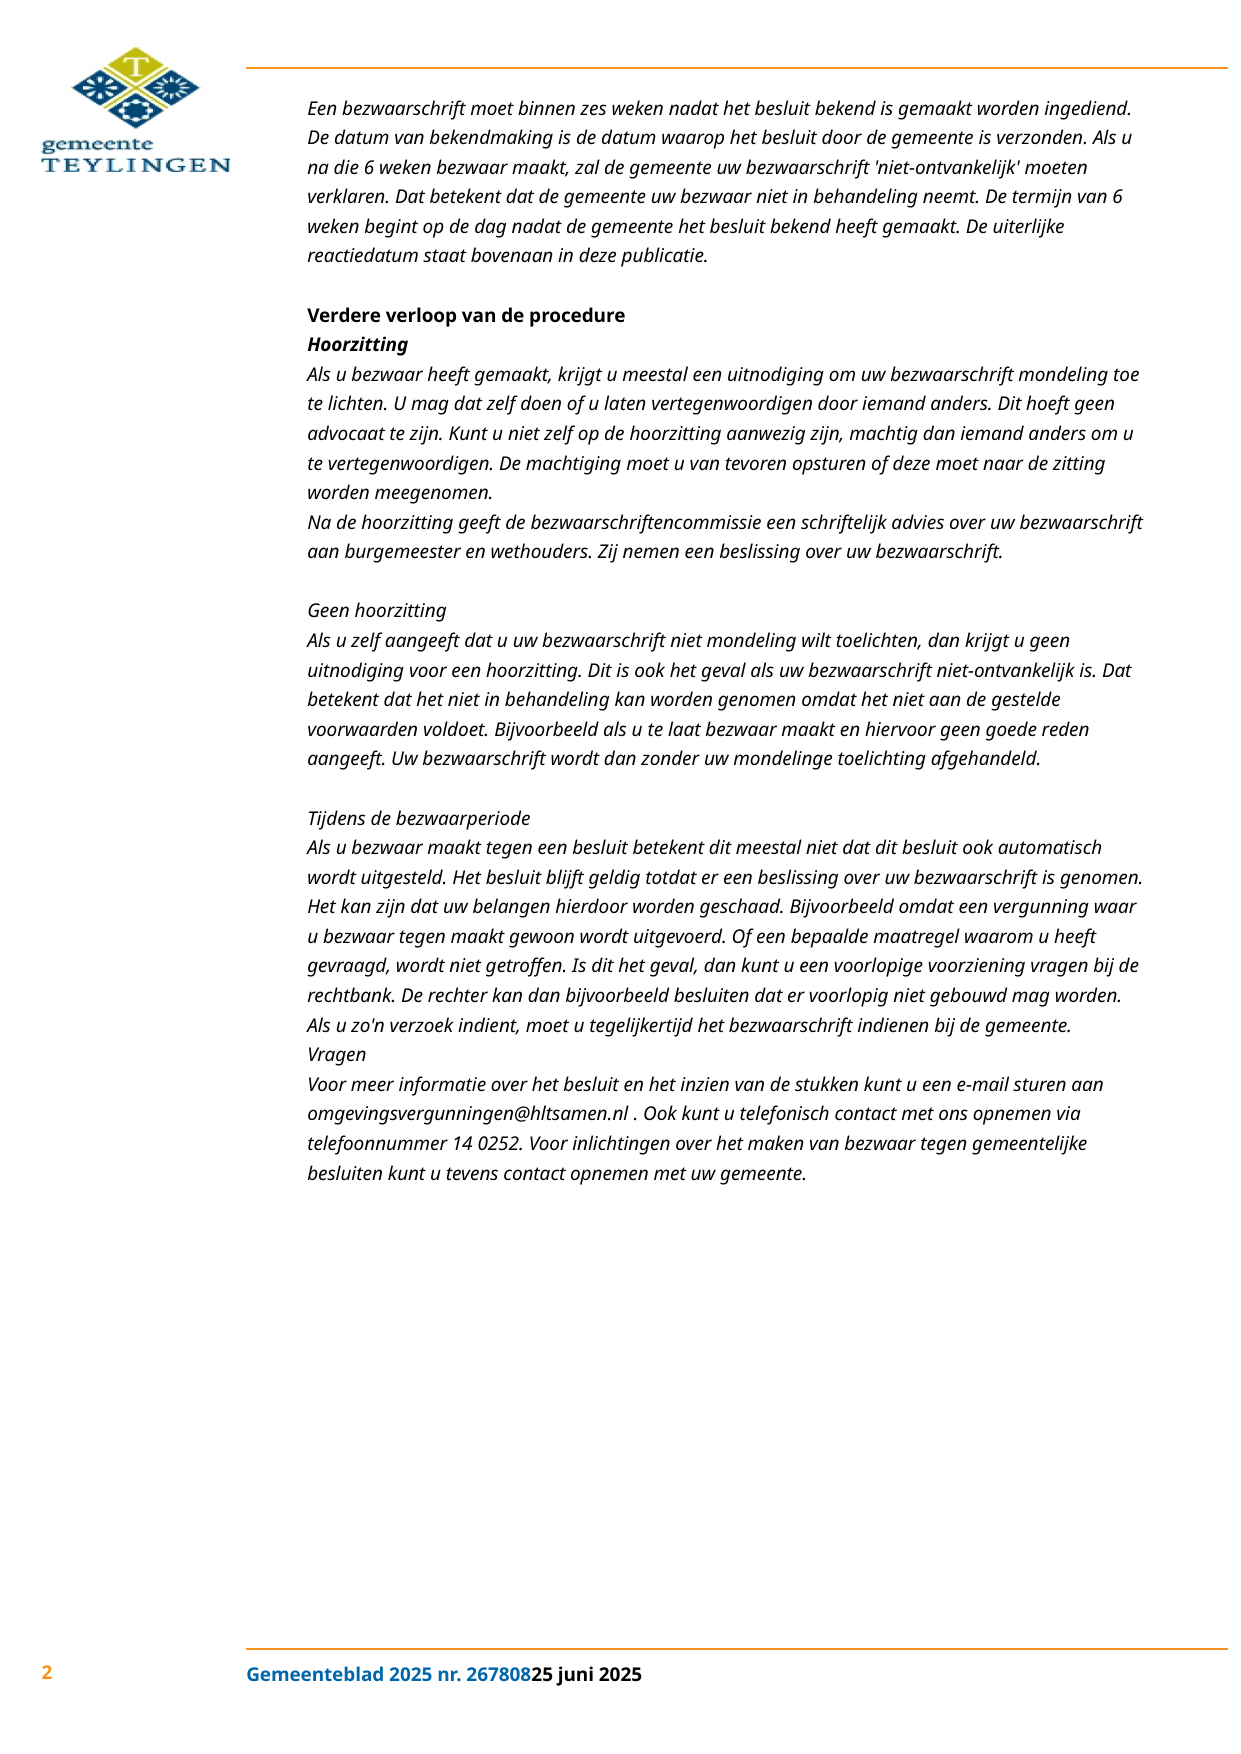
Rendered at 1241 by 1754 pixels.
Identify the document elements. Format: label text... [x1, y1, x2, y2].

list Hoorzitting [248, 331, 1152, 357]
list Als u zelf aangeeft dat u uw bezwaarschrift niet mondeling wilt toelichten, dan krijgt u geen uitnodiging voor een hoorzitting. Dit is ook het geval als uw bezwaarschrift niet-ontvankelijk is. Dat betekent dat het niet in behandeling kan worden genomen omdat het niet aan de gestelde voorwaarden voldoet. Bijvoorbeeld als u te laat bezwaar maakt en hiervoor geen goede reden aangeeft. Uw bezwaarschrift wordt dan zonder uw mondelinge toelichting afgehandeld. [248, 627, 1152, 771]
list Een bezwaarschrift moet binnen zes weken nadat het besluit bekend is gemaakt worden ingediend. De datum van bekendmaking is de datum waarop het besluit door de gemeente is verzonden. Als u na die 6 weken bezwaar maakt, zal de gemeente uw bezwaarschrift 'niet-ontvankelijk' moeten verklaren. Dat betekent dat de gemeente uw bezwaar niet in behandeling neemt. De termijn van 6 weken begint op de dag nadat de gemeente het besluit bekend heeft gemaakt. De uiterlijke reactiedatum staat bovenaan in deze publicatie. [248, 95, 1152, 268]
list Vragen [248, 1041, 1152, 1067]
list Als u bezwaar heeft gemaakt, krijgt u meestal een uitnodiging om uw bezwaarschrift mondeling toe te lichten. U mag dat zelf doen of u laten vertegenwoordigen door iemand anders. Dit hoeft geen advocaat te zijn. Kunt u niet zelf op de hoorzitting aanwezig zijn, machtig dan iemand anders om u te vertegenwoordigen. De machtiging moet u van tevoren opsturen of deze moet naar de zitting worden meegenomen. [248, 361, 1152, 505]
list Geen hoorzitting [248, 598, 1152, 623]
list Als u bezwaar maakt tegen een besluit betekent dit meestal niet dat dit besluit ook automatisch wordt uitgesteld. Het besluit blijft geldig totdat er een beslissing over uw bezwaarschrift is genomen. Het kan zijn dat uw belangen hierdoor worden geschaad. Bijvoorbeeld omdat een vergunning waar u bezwaar tegen maakt gewoon wordt uitgevoerd. Of een bepaalde maatregel waarom u heeft gevraagd, wordt niet getroffen. Is dit het geval, dan kunt u een voorlopige voorziening vragen bij de rechtbank. De rechter kan dan bijvoorbeeld besluiten dat er voorlopig niet gebouwd mag worden. Als u zo'n verzoek indient, moet u tegelijkertijd het bezwaarschrift indienen bij de gemeente. [248, 834, 1152, 1038]
list Verdere verloop van de procedure [248, 302, 1152, 328]
picture [41, 47, 231, 172]
list Tijdens de bezwaarperiode [248, 805, 1152, 831]
list Voor meer informatie over het besluit en het inzien van de stukken kunt u een e-mail sturen aan omgevingsvergunningen@hltsamen.nl . Ook kunt u telefonisch contact met ons opnemen via telefoonnummer 14 0252. Voor inlichtingen over het maken van bezwaar tegen gemeentelijke besluiten kunt u tevens contact opnemen met uw gemeente. [248, 1071, 1152, 1186]
list Na de hoorzitting geeft de bezwaarschriftencommissie een schriftelijk advies over uw bezwaarschrift aan burgemeester en wethouders. Zij nemen een beslissing over uw bezwaarschrift. [248, 509, 1152, 564]
